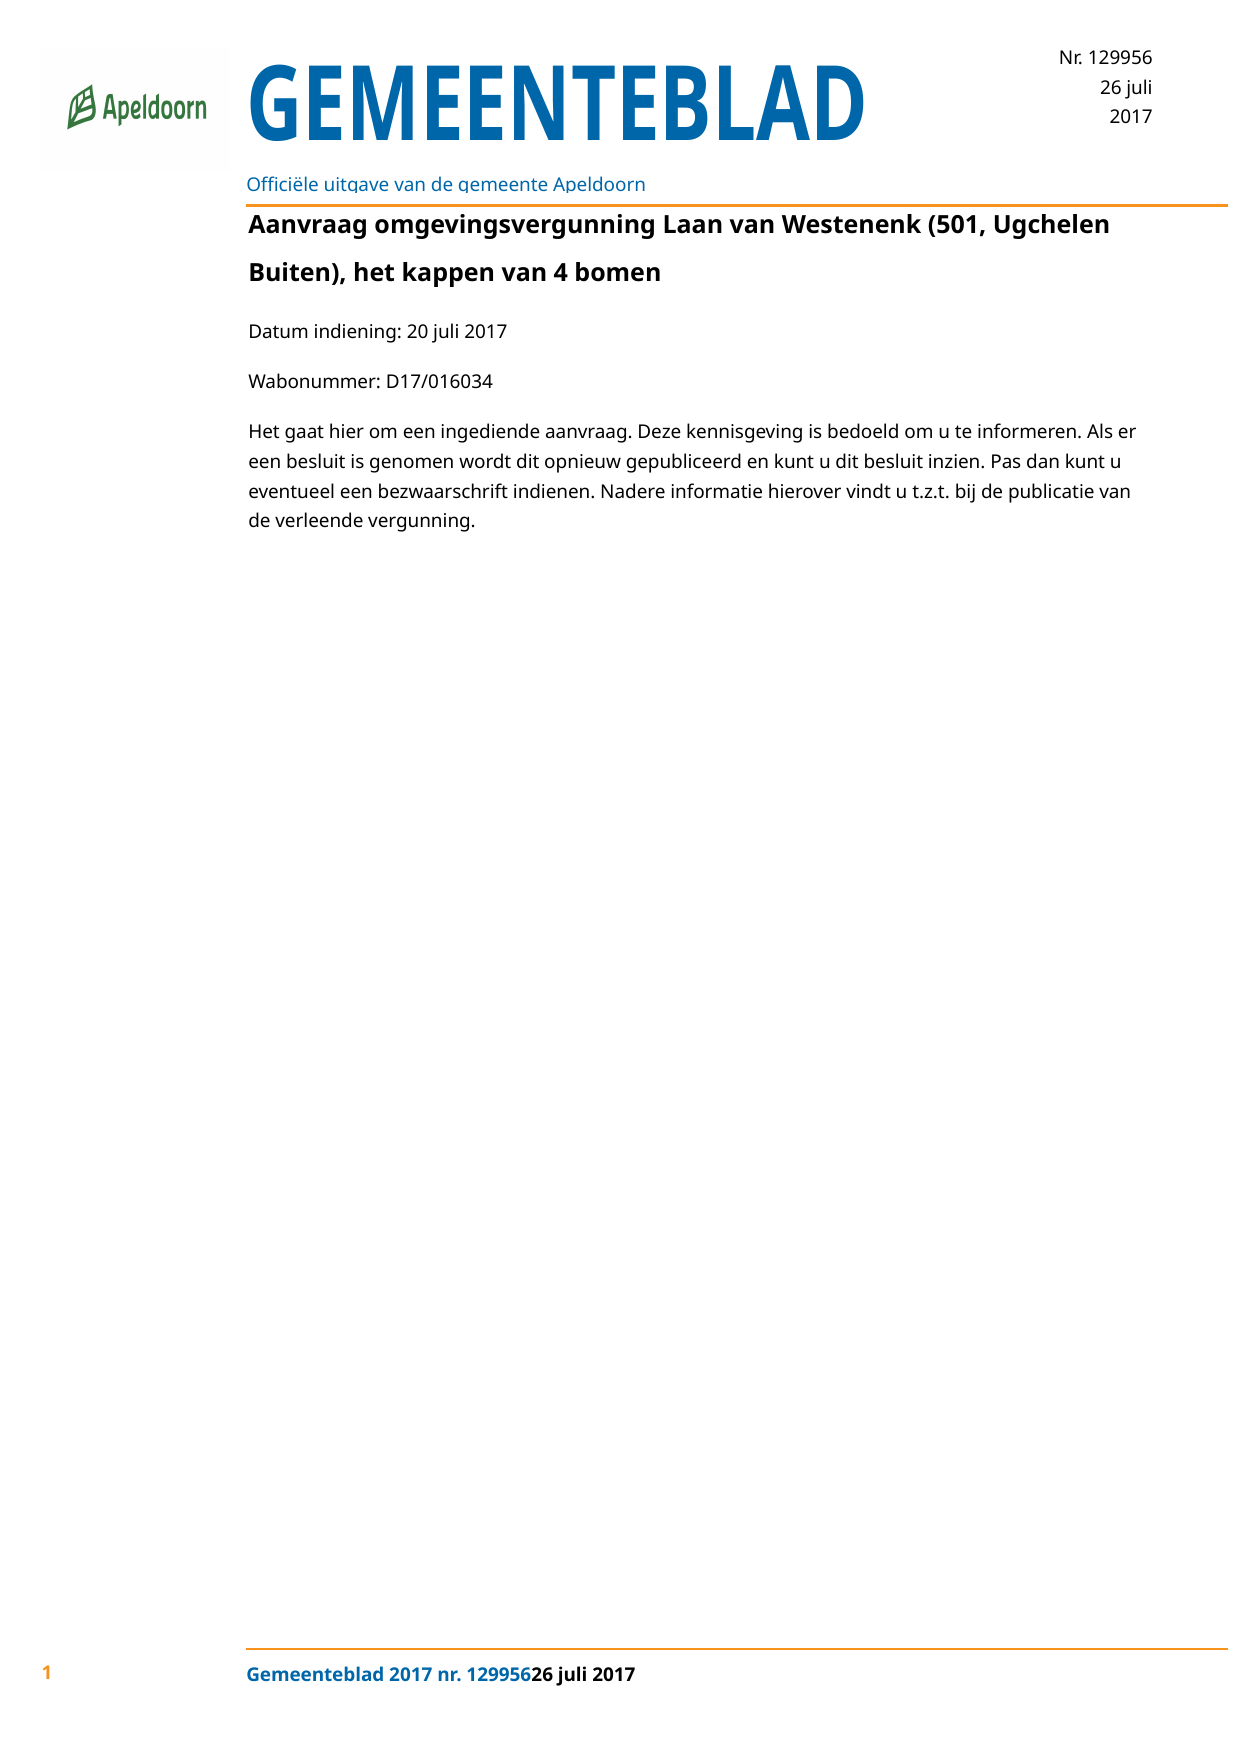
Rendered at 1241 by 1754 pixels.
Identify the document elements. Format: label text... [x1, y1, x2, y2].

text Wabonummer: D17/016034 [248, 368, 1152, 394]
text Aanvraag omgevingsvergunning Laan van Westenenk (501, Ugchelen Buiten), het kappen van 4 bomen [248, 207, 1152, 288]
text Datum indiening: 20 juli 2017 [248, 318, 1152, 344]
text Het gaat hier om een ingediende aanvraag. Deze kennisgeving is bedoeld om u te informeren. Als er een besluit is genomen wordt dit opnieuw gepubliceerd en kunt u dit besluit inzien. Pas dan kunt u eventueel een bezwaarschrift indienen. Nadere informatie hierover vindt u t.z.t. bij de publicatie van de verleende vergunning. [248, 419, 1152, 533]
picture [41, 47, 231, 172]
